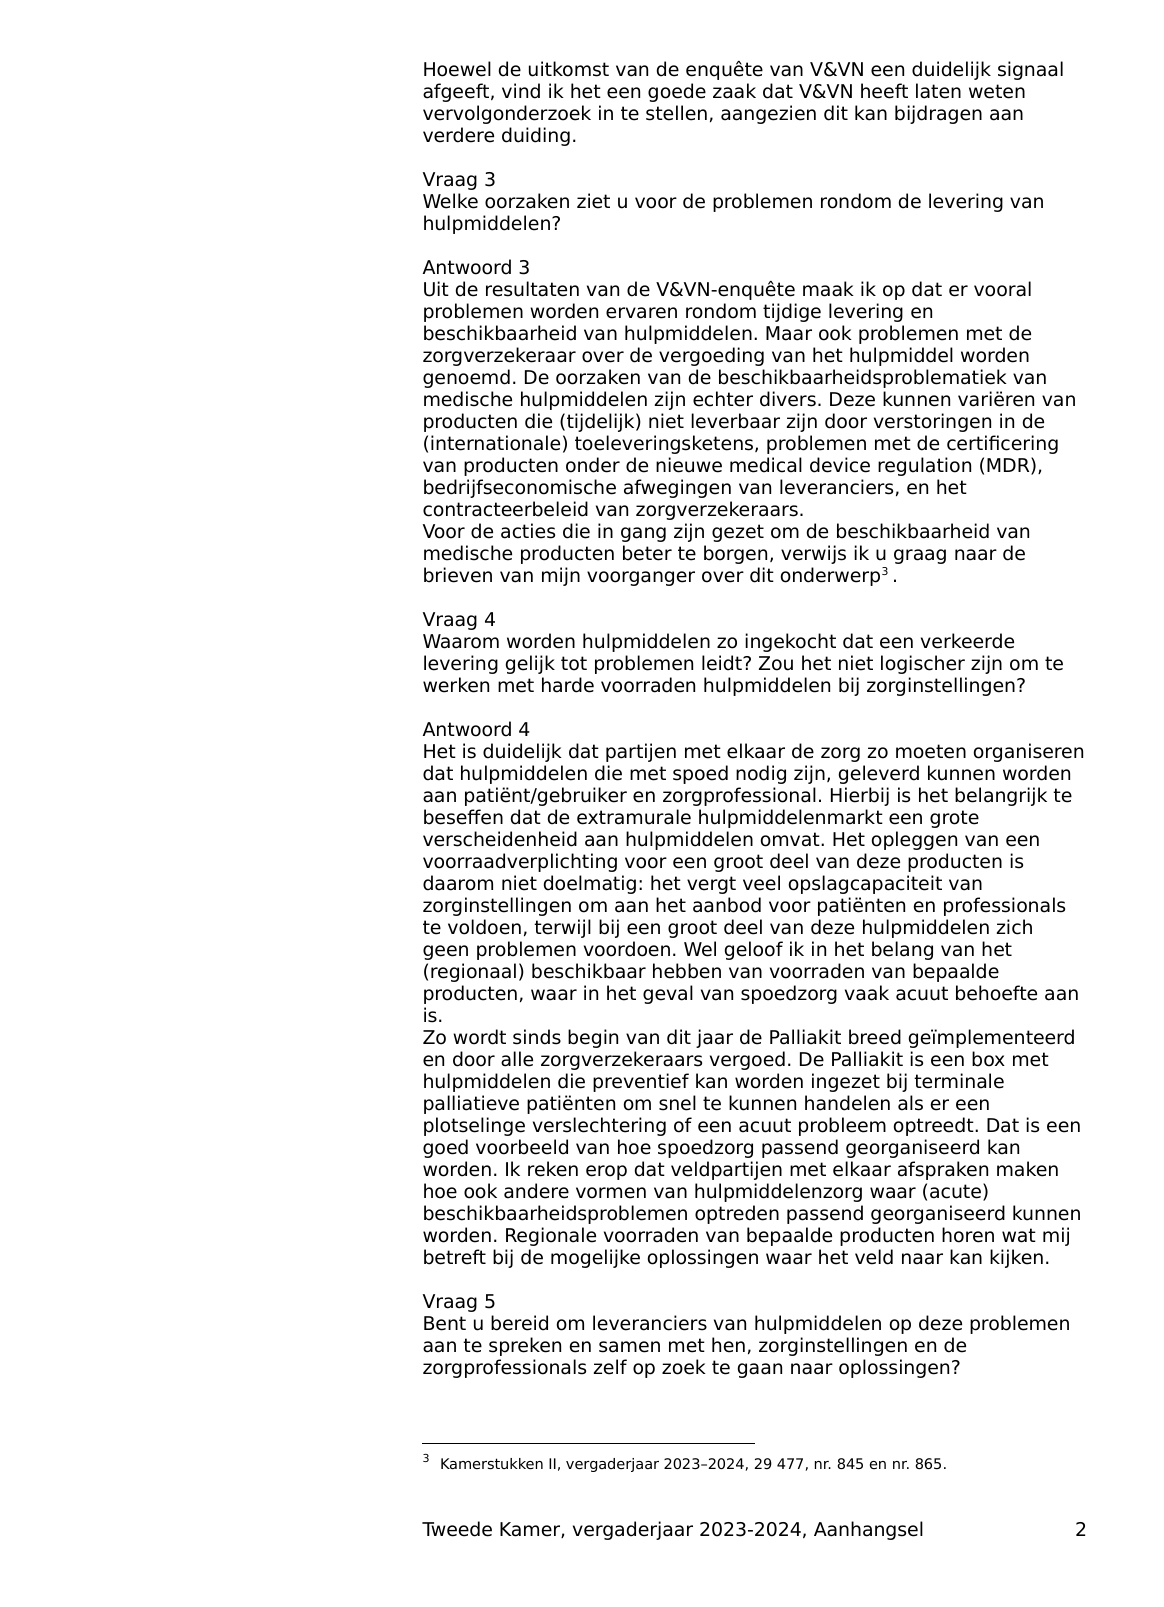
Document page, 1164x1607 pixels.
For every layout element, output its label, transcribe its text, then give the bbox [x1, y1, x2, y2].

text Het is duidelijk dat partijen met elkaar de zorg zo moeten organiseren dat hulpmiddelen die met spoed nodig zijn, geleverd kunnen worden aan patiënt/gebruiker en zorgprofessional. Hierbij is het belangrijk te beseffen dat de extramurale hulpmiddelenmarkt een grote verscheidenheid aan hulpmiddelen omvat. Het opleggen van een voorraadverplichting voor een groot deel van deze producten is daarom niet doelmatig: het vergt veel opslagcapaciteit van zorginstellingen om aan het aanbod voor patiënten en professionals te voldoen, terwijl bij een groot deel van deze hulpmiddelen zich geen problemen voordoen. Wel geloof ik in het belang van het (regionaal) beschikbaar hebben van voorraden van bepaalde producten, waar in het geval van spoedzorg vaak acuut behoefte aan is. [422, 741, 1087, 1027]
text Bent u bereid om leveranciers van hulpmiddelen op deze problemen aan te spreken en samen met hen, zorginstellingen en de zorgprofessionals zelf op zoek te gaan naar oplossingen? [422, 1313, 1087, 1379]
text Zo wordt sinds begin van dit jaar de Palliakit breed geïmplementeerd en door alle zorgverzekeraars vergoed. De Palliakit is een box met hulpmiddelen die preventief kan worden ingezet bij terminale palliatieve patiënten om snel te kunnen handelen als er een plotselinge verslechtering of een acuut probleem optreedt. Dat is een goed voorbeeld van hoe spoedzorg passend georganiseerd kan worden. Ik reken erop dat veldpartijen met elkaar afspraken maken hoe ook andere vormen van hulpmiddelenzorg waar (acute) beschikbaarheidsproblemen optreden passend georganiseerd kunnen worden. Regionale voorraden van bepaalde producten horen wat mij betreft bij de mogelijke oplossingen waar het veld naar kan kijken. [422, 1027, 1087, 1269]
text Welke oorzaken ziet u voor de problemen rondom de levering van hulpmiddelen? [422, 191, 1087, 235]
text Antwoord 3 [422, 257, 1087, 279]
text Waarom worden hulpmiddelen zo ingekocht dat een verkeerde levering gelijk tot problemen leidt? Zou het niet logischer zijn om te werken met harde voorraden hulpmiddelen bij zorginstellingen? [422, 631, 1087, 697]
text Hoewel de uitkomst van de enquête van V&VN een duidelijk signaal afgeeft, vind ik het een goede zaak dat V&VN heeft laten weten vervolgonderzoek in te stellen, aangezien dit kan bijdragen aan verdere duiding. [422, 59, 1087, 147]
text Vraag 5 [422, 1291, 1087, 1313]
text Vraag 3 [422, 169, 1087, 191]
text Kamerstukken II, vergaderjaar 2023–2024, 29 477, nr. 845 en nr. 865. [422, 1452, 1087, 1474]
text Uit de resultaten van de V&VN-enquête maak ik op dat er vooral problemen worden ervaren rondom tijdige levering en beschikbaarheid van hulpmiddelen. Maar ook problemen met de zorgverzekeraar over de vergoeding van het hulpmiddel worden genoemd. De oorzaken van de beschikbaarheidsproblematiek van medische hulpmiddelen zijn echter divers. Deze kunnen variëren van producten die (tijdelijk) niet leverbaar zijn door verstoringen in de (internationale) toeleveringsketens, problemen met de certificering van producten onder de nieuwe medical device regulation (MDR), bedrijfseconomische afwegingen van leveranciers, en het contracteerbeleid van zorgverzekeraars. [422, 279, 1087, 521]
text Vraag 4 [422, 609, 1087, 631]
text Voor de acties die in gang zijn gezet om de beschikbaarheid van medische producten beter te borgen, verwijs ik u graag naar de brieven van mijn voorganger over dit onderwerp. [422, 521, 1087, 587]
text Antwoord 4 [422, 719, 1087, 741]
